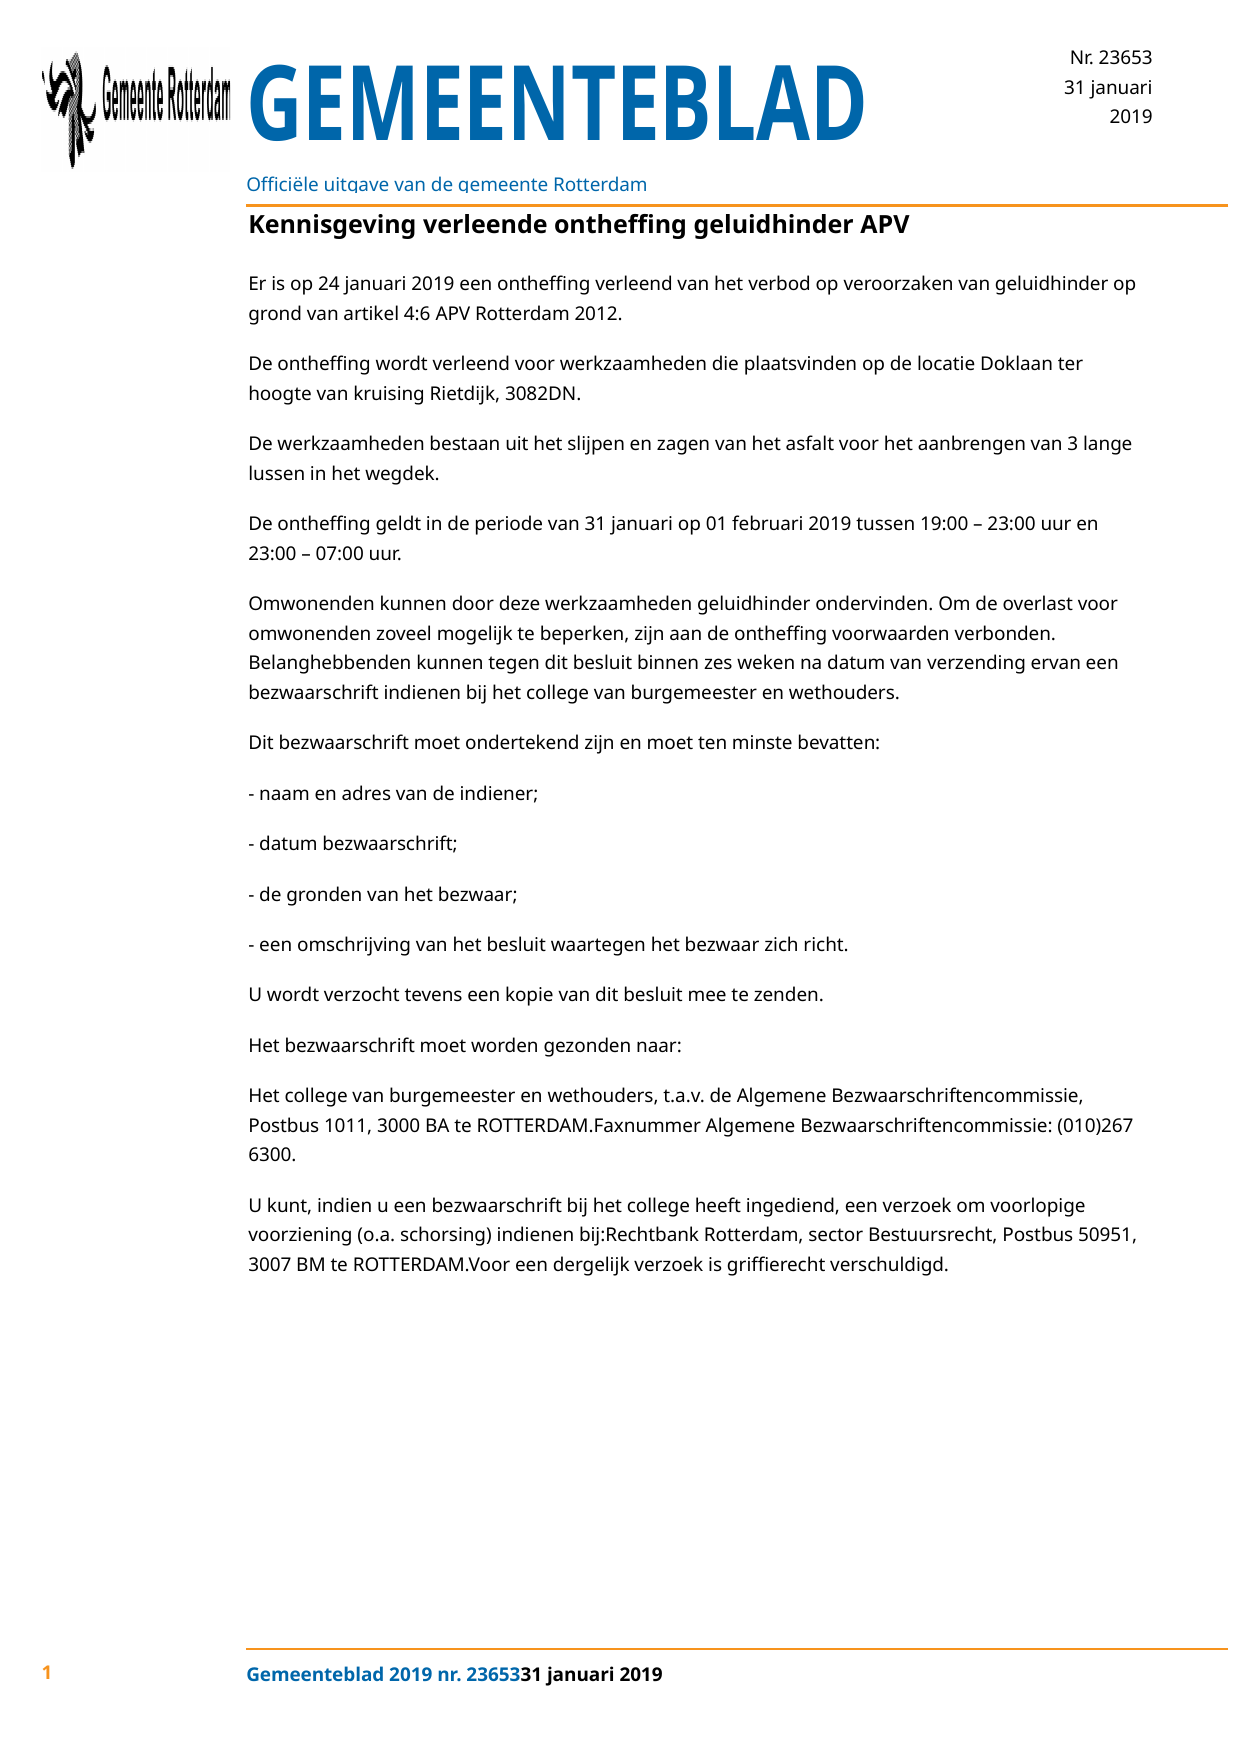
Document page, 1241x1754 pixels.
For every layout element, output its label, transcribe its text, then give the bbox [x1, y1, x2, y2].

text Dit bezwaarschrift moet ondertekend zijn en moet ten minste bevatten: [248, 729, 1152, 755]
text - naam en adres van de indiener; [248, 780, 1152, 806]
text Het college van burgemeester en wethouders, t.a.v. de Algemene Bezwaarschriftencommissie, Postbus 1011, 3000 BA te ROTTERDAM.Faxnummer Algemene Bezwaarschriftencommissie: (010)267 6300. [248, 1082, 1152, 1167]
text De ontheffing geldt in de periode van 31 januari op 01 februari 2019 tussen 19:00 – 23:00 uur en 23:00 – 07:00 uur. [248, 510, 1152, 566]
text De werkzaamheden bestaan uit het slijpen en zagen van het asfalt voor het aanbrengen van 3 lange lussen in het wegdek. [248, 430, 1152, 486]
text U wordt verzocht tevens een kopie van dit besluit mee te zenden. [248, 982, 1152, 1007]
text - datum bezwaarschrift; [248, 830, 1152, 856]
picture [41, 47, 231, 172]
text U kunt, indien u een bezwaarschrift bij het college heeft ingediend, een verzoek om voorlopige voorziening (o.a. schorsing) indienen bij:Rechtbank Rotterdam, sector Bestuursrecht, Postbus 50951, 3007 BM te ROTTERDAM.Voor een dergelijk verzoek is griffierecht verschuldigd. [248, 1192, 1152, 1277]
text Omwonenden kunnen door deze werkzaamheden geluidhinder ondervinden. Om de overlast voor omwonenden zoveel mogelijk te beperken, zijn aan de ontheffing voorwaarden verbonden. Belanghebbenden kunnen tegen dit besluit binnen zes weken na datum van verzending ervan een bezwaarschrift indienen bij het college van burgemeester en wethouders. [248, 590, 1152, 705]
text Er is op 24 januari 2019 een ontheffing verleend van het verbod op veroorzaken van geluidhinder op grond van artikel 4:6 APV Rotterdam 2012. [248, 270, 1152, 326]
text - de gronden van het bezwaar; [248, 881, 1152, 906]
text De ontheffing wordt verleend voor werkzaamheden die plaatsvinden op de locatie Doklaan ter hoogte van kruising Rietdijk, 3082DN. [248, 350, 1152, 406]
text Het bezwaarschrift moet worden gezonden naar: [248, 1032, 1152, 1058]
text - een omschrijving van het besluit waartegen het bezwaar zich richt. [248, 931, 1152, 957]
text Kennisgeving verleende ontheffing geluidhinder APV [248, 207, 1152, 241]
